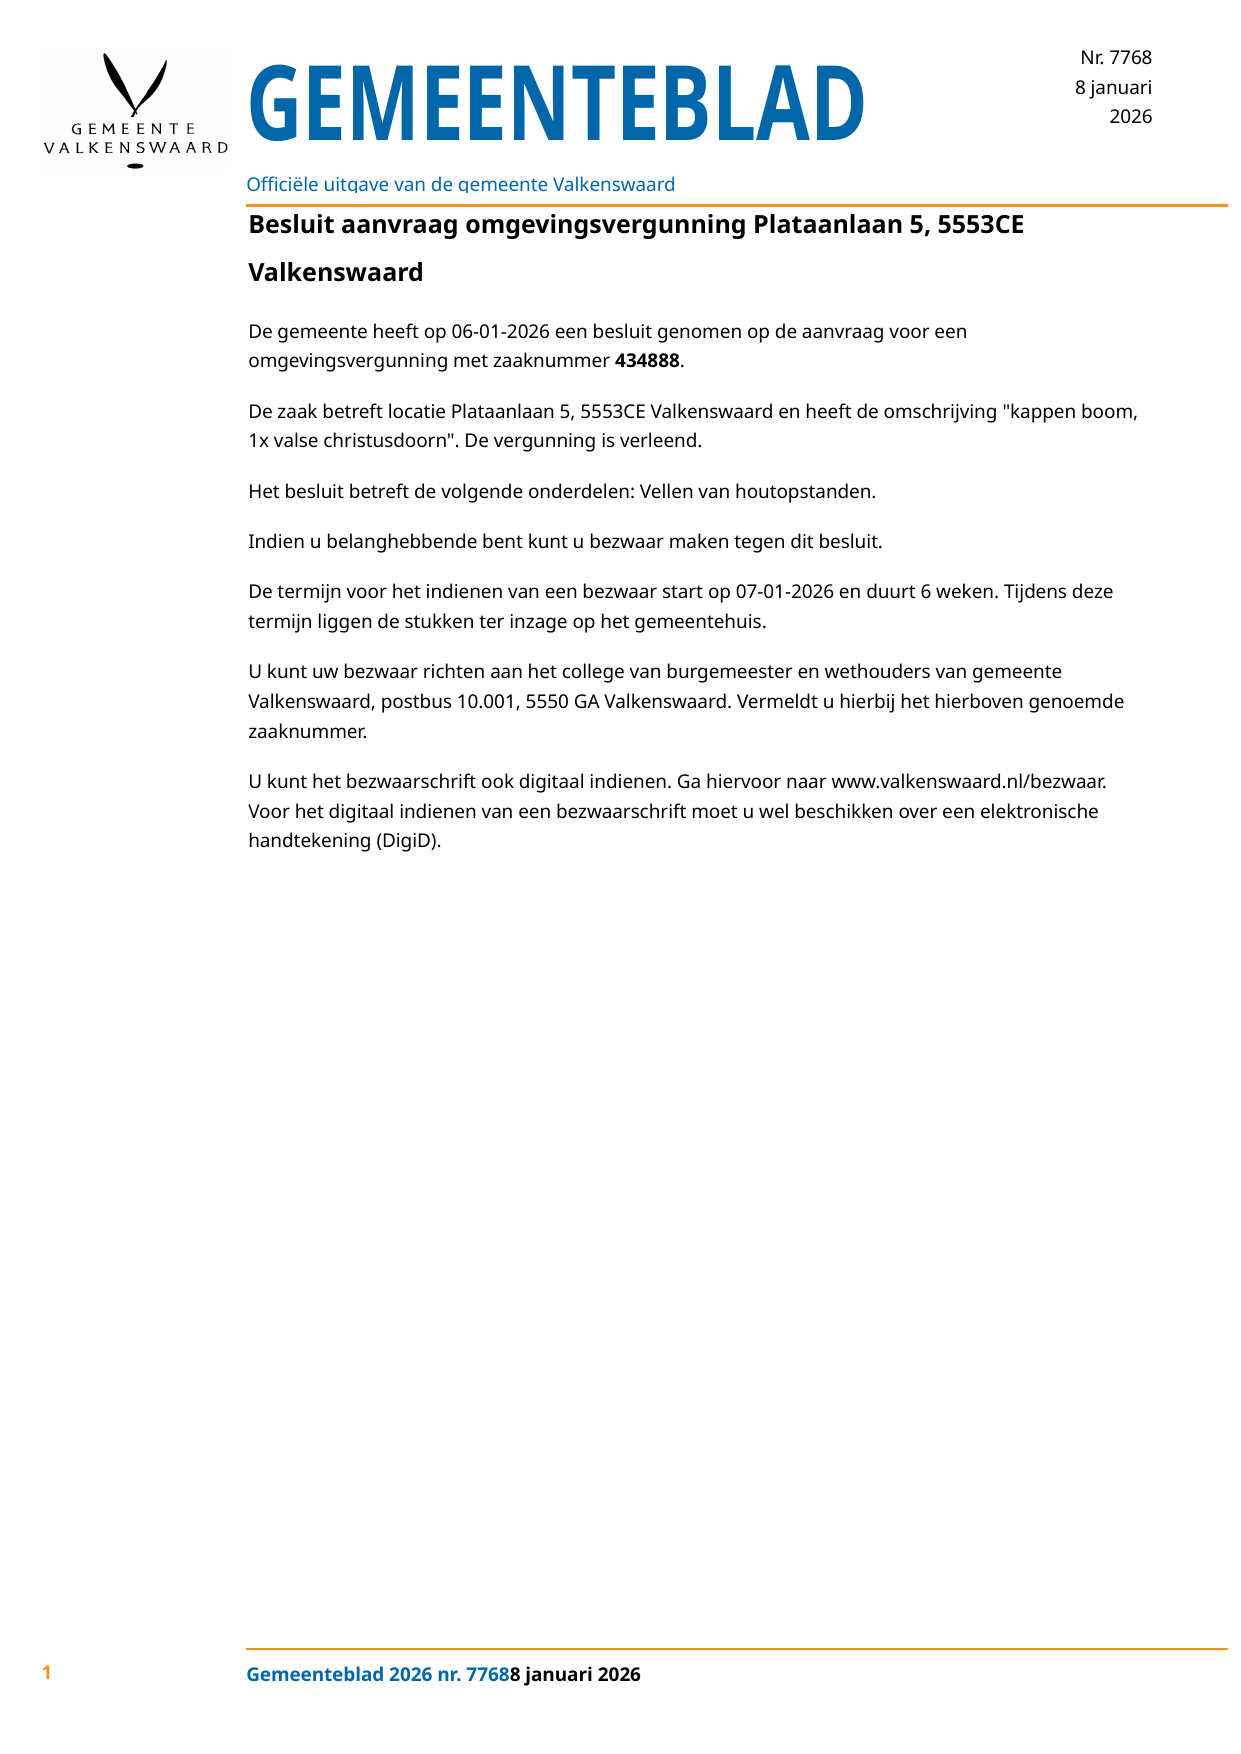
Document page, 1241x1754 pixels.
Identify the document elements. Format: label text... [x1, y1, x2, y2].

text Besluit aanvraag omgevingsvergunning Plataanlaan 5, 5553CE Valkenswaard [248, 207, 1152, 288]
text De zaak betreft locatie Plataanlaan 5, 5553CE Valkenswaard en heeft de omschrijving "kappen boom, 1x valse christusdoorn". De vergunning is verleend. [248, 398, 1152, 453]
text De gemeente heeft op 06-01-2026 een besluit genomen op de aanvraag voor een omgevingsvergunning met zaaknummer 434888. [248, 318, 1152, 373]
picture [41, 47, 231, 172]
text De termijn voor het indienen van een bezwaar start op 07-01-2026 en duurt 6 weken. Tijdens deze termijn liggen de stukken ter inzage op het gemeentehuis. [248, 579, 1152, 634]
text U kunt uw bezwaar richten aan het college van burgemeester en wethouders van gemeente Valkenswaard, postbus 10.001, 5550 GA Valkenswaard. Vermeldt u hierbij het hierboven genoemde zaaknummer. [248, 659, 1152, 744]
text U kunt het bezwaarschrift ook digitaal indienen. Ga hiervoor naar www.valkenswaard.nl/bezwaar. Voor het digitaal indienen van een bezwaarschrift moet u wel beschikken over een elektronische handtekening (DigiD). [248, 768, 1152, 853]
text Indien u belanghebbende bent kunt u bezwaar maken tegen dit besluit. [248, 528, 1152, 554]
text Het besluit betreft de volgende onderdelen: Vellen van houtopstanden. [248, 478, 1152, 504]
